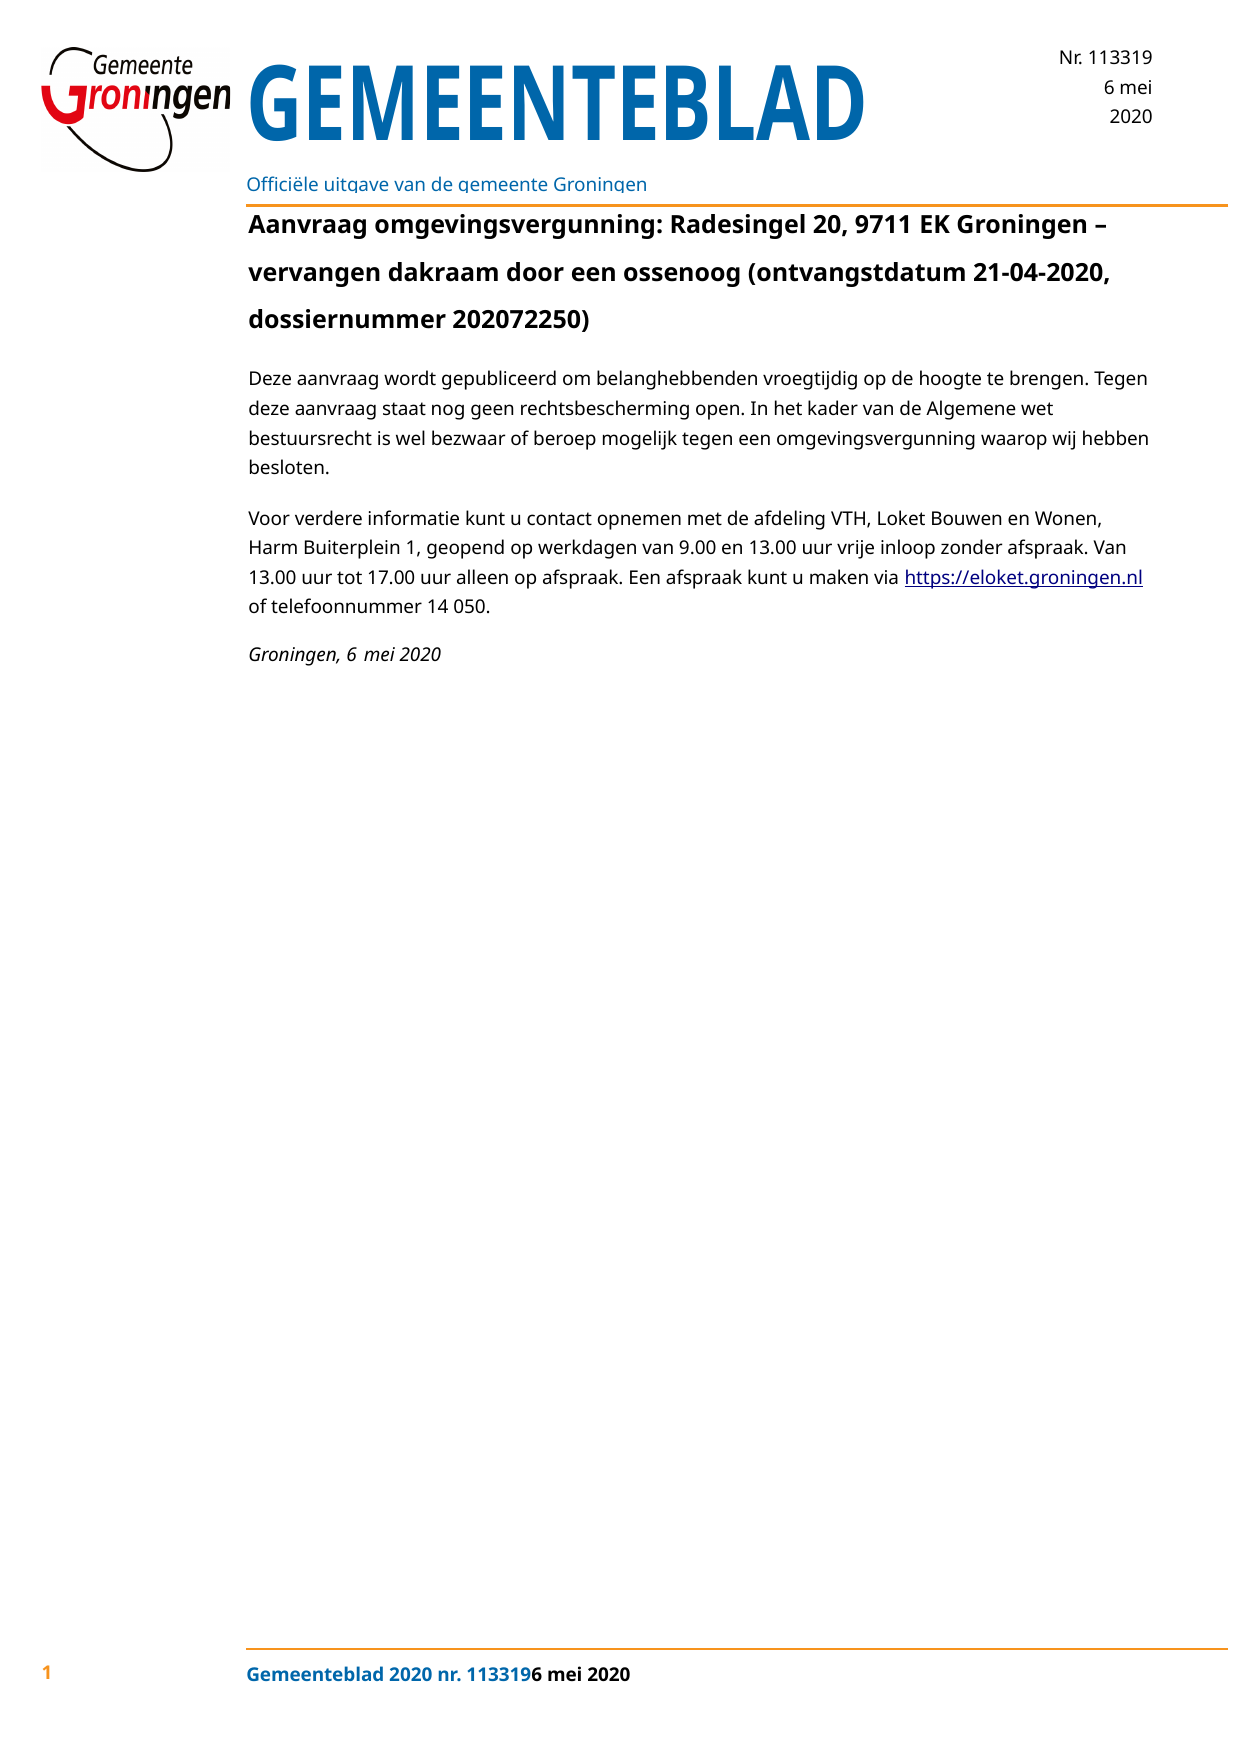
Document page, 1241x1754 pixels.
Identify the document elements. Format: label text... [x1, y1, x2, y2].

text Aanvraag omgevingsvergunning: Radesingel 20, 9711 EK Groningen – vervangen dakraam door een ossenoog (ontvangstdatum 21-04-2020, dossiernummer 202072250) [248, 207, 1152, 336]
text Groningen, 6 mei 2020 [248, 641, 1152, 667]
text Deze aanvraag wordt gepubliceerd om belanghebbenden vroegtijdig op de hoogte te brengen. Tegen deze aanvraag staat nog geen rechtsbescherming open. In het kader van de Algemene wet bestuursrecht is wel bezwaar of beroep mogelijk tegen een omgevingsvergunning waarop wij hebben besloten. [248, 366, 1152, 480]
picture [41, 47, 231, 172]
text Voor verdere informatie kunt u contact opnemen met de afdeling VTH, Loket Bouwen en Wonen, Harm Buiterplein 1, geopend op werkdagen van 9.00 en 13.00 uur vrije inloop zonder afspraak. Van 13.00 uur tot 17.00 uur alleen op afspraak. Een afspraak kunt u maken via https://eloket.groningen.nl of telefoonnummer 14 050. [248, 505, 1152, 619]
